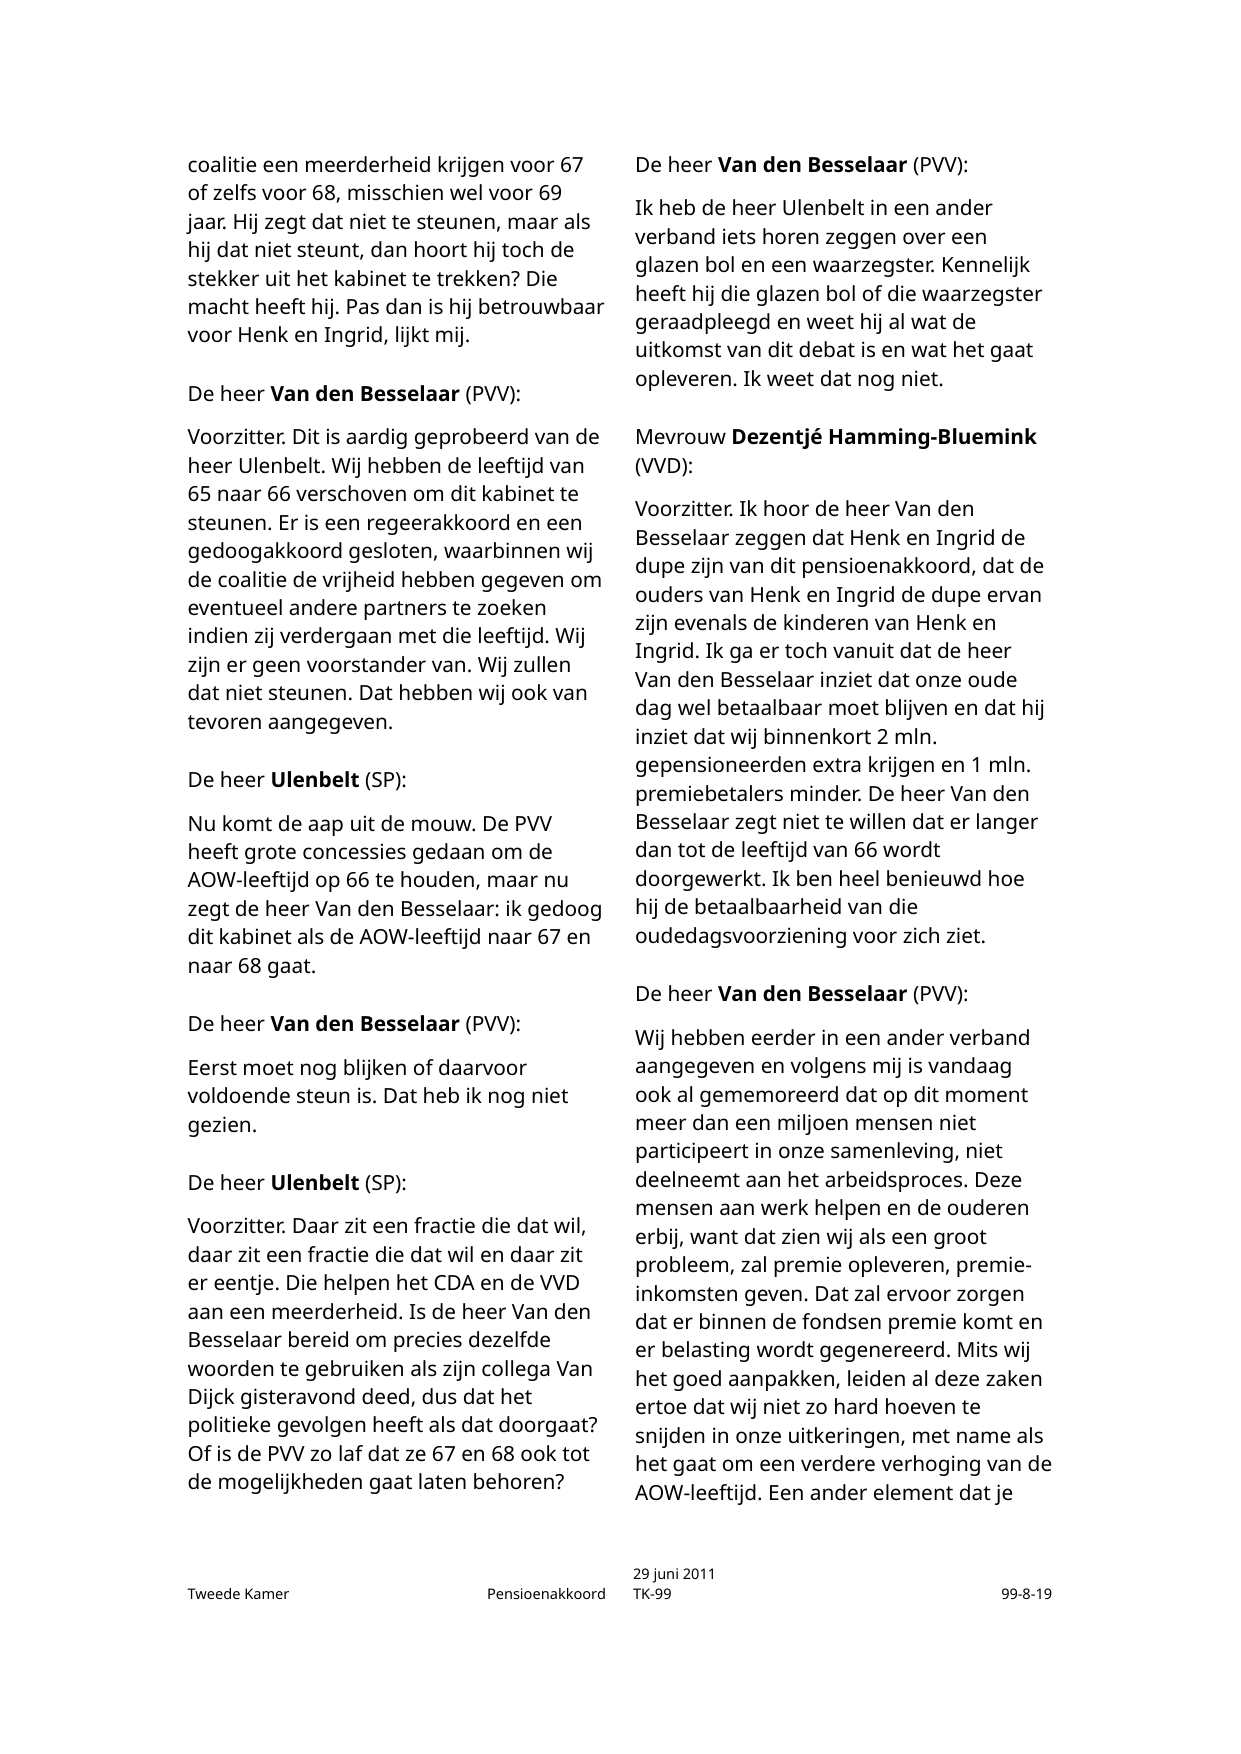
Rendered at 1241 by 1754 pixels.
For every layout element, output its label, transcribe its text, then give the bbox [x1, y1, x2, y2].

text Ik heb de heer Ulenbelt in een ander verband iets horen zeggen over een glazen bol en een waarzegster. Kennelijk heeft hij die glazen bol of die waarzegster geraadpleegd en weet hij al wat de uitkomst van dit debat is en wat het gaat opleveren. Ik weet dat nog niet. [635, 193, 1053, 392]
text Mevrouw Dezentjé Hamming-Bluemink (VVD): [635, 422, 1053, 479]
text Voorzitter. Dit is aardig geprobeerd van de heer Ulenbelt. Wij hebben de leeftijd van 65 naar 66 verschoven om dit kabinet te steunen. Er is een regeerakkoord en een gedoogakkoord gesloten, waarbinnen wij de coalitie de vrijheid hebben gegeven om eventueel andere partners te zoeken indien zij verdergaan met die leeftijd. Wij zijn er geen voorstander van. Wij zullen dat niet steunen. Dat hebben wij ook van tevoren aangegeven. [187, 422, 605, 735]
text Nu komt de aap uit de mouw. De PVV heeft grote concessies gedaan om de AOW-leeftijd op 66 te houden, maar nu zegt de heer Van den Besselaar: ik gedoog dit kabinet als de AOW-leeftijd naar 67 en naar 68 gaat. [187, 809, 605, 979]
text Voorzitter. Ik hoor de heer Van den Besselaar zeggen dat Henk en Ingrid de dupe zijn van dit pensioenakkoord, dat de ouders van Henk en Ingrid de dupe ervan zijn evenals de kinderen van Henk en Ingrid. Ik ga er toch vanuit dat de heer Van den Besselaar inziet dat onze oude dag wel betaalbaar moet blijven en dat hij inziet dat wij binnenkort 2 mln. gepensioneerden extra krijgen en 1 mln. premiebetalers minder. De heer Van den Besselaar zegt niet te willen dat er langer dan tot de leeftijd van 66 wordt doorgewerkt. Ik ben heel benieuwd hoe hij de betaalbaarheid van die oudedagsvoorziening voor zich ziet. [635, 494, 1053, 949]
text coalitie een meerderheid krijgen voor 67 of zelfs voor 68, misschien wel voor 69 jaar. Hij zegt dat niet te steunen, maar als hij dat niet steunt, dan hoort hij toch de stekker uit het kabinet te trekken? Die macht heeft hij. Pas dan is hij betrouwbaar voor Henk en Ingrid, lijkt mij. [187, 150, 605, 349]
text De heer Van den Besselaar (PVV): [187, 379, 605, 407]
text Voorzitter. Daar zit een fractie die dat wil, daar zit een fractie die dat wil en daar zit er eentje. Die helpen het CDA en de VVD aan een meerderheid. Is de heer Van den Besselaar bereid om precies dezelfde woorden te gebruiken als zijn collega Van Dijck gisteravond deed, dus dat het politieke gevolgen heeft als dat doorgaat? Of is de PVV zo laf dat ze 67 en 68 ook tot de mogelijkheden gaat laten behoren? [187, 1212, 605, 1496]
text Eerst moet nog blijken of daarvoor voldoende steun is. Dat heb ik nog niet gezien. [187, 1053, 605, 1138]
text De heer Van den Besselaar (PVV): [635, 150, 1053, 178]
text De heer Van den Besselaar (PVV): [187, 1009, 605, 1038]
text De heer Ulenbelt (SP): [187, 1168, 605, 1197]
text Wij hebben eerder in een ander verband aangegeven en volgens mij is vandaag ook al gememoreerd dat op dit moment meer dan een miljoen mensen niet participeert in onze samenleving, niet deelneemt aan het arbeidsproces. Deze mensen aan werk helpen en de ouderen erbij, want dat zien wij als een groot probleem, zal premie opleveren, premie-inkomsten geven. Dat zal ervoor zorgen dat er binnen de fondsen premie komt en er belasting wordt gegenereerd. Mits wij het goed aanpakken, leiden al deze zaken ertoe dat wij niet zo hard hoeven te snijden in onze uitkeringen, met name als het gaat om een verdere verhoging van de AOW-leeftijd. Een ander element dat je [635, 1023, 1053, 1506]
text De heer Van den Besselaar (PVV): [635, 979, 1053, 1008]
text De heer Ulenbelt (SP): [187, 765, 605, 794]
